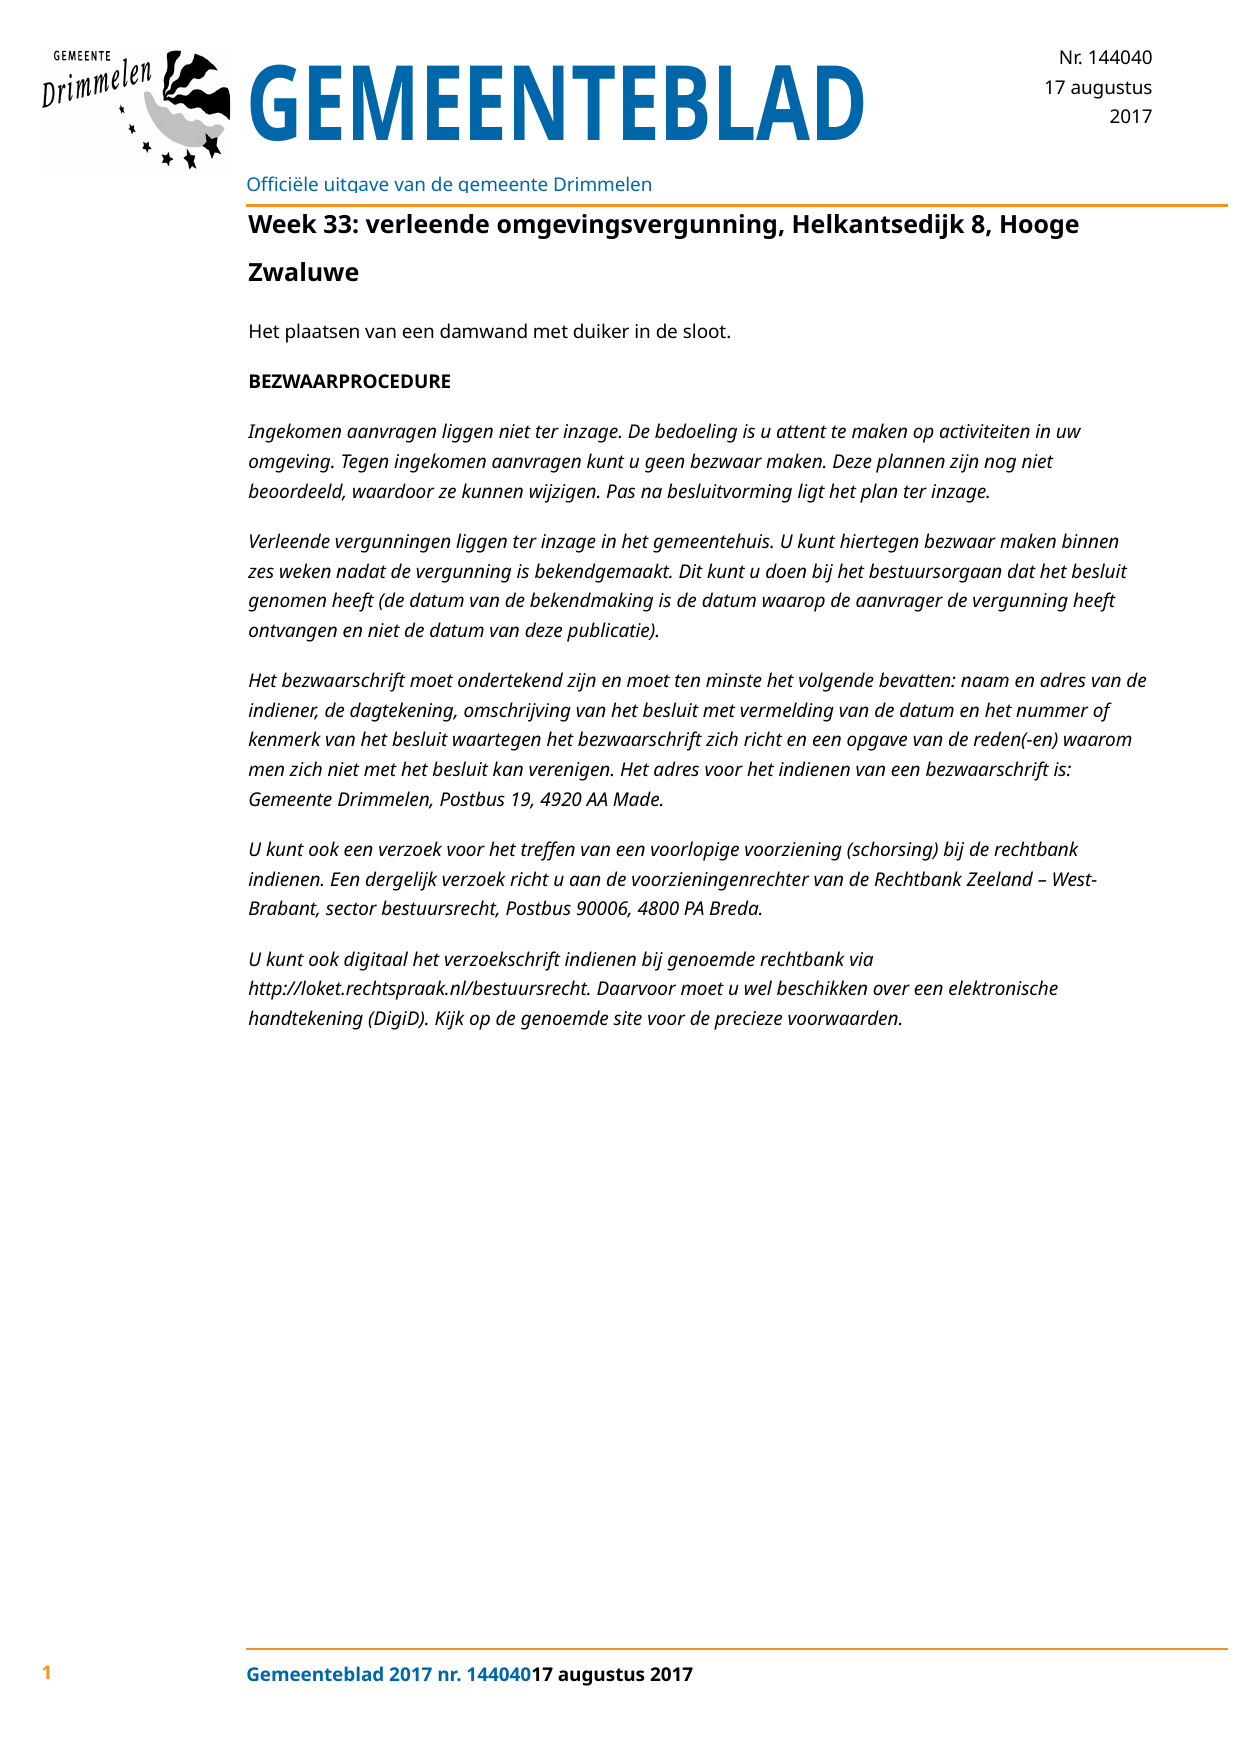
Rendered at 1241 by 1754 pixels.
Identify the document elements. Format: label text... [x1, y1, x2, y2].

text Ingekomen aanvragen liggen niet ter inzage. De bedoeling is u attent te maken op activiteiten in uw omgeving. Tegen ingekomen aanvragen kunt u geen bezwaar maken. Deze plannen zijn nog niet beoordeeld, waardoor ze kunnen wijzigen. Pas na besluitvorming ligt het plan ter inzage. [248, 419, 1152, 504]
text U kunt ook digitaal het verzoekschrift indienen bij genoemde rechtbank via http://loket.rechtspraak.nl/bestuursrecht. Daarvoor moet u wel beschikken over een elektronische handtekening (DigiD). Kijk op de genoemde site voor de precieze voorwaarden. [248, 946, 1152, 1031]
text U kunt ook een verzoek voor het treffen van een voorlopige voorziening (schorsing) bij de rechtbank indienen. Een dergelijk verzoek richt u aan de voorzieningenrechter van de Rechtbank Zeeland – West-Brabant, sector bestuursrecht, Postbus 90006, 4800 PA Breda. [248, 836, 1152, 921]
picture [41, 47, 231, 172]
text Verleende vergunningen liggen ter inzage in het gemeentehuis. U kunt hiertegen bezwaar maken binnen zes weken nadat de vergunning is bekendgemaakt. Dit kunt u doen bij het bestuursorgaan dat het besluit genomen heeft (de datum van de bekendmaking is de datum waarop de aanvrager de vergunning heeft ontvangen en niet de datum van deze publicatie). [248, 528, 1152, 643]
text Het plaatsen van een damwand met duiker in de sloot. [248, 318, 1152, 344]
text BEZWAARPROCEDURE [248, 368, 1152, 394]
text Het bezwaarschrift moet ondertekend zijn en moet ten minste het volgende bevatten: naam en adres van de indiener, de dagtekening, omschrijving van het besluit met vermelding van de datum en het nummer of kenmerk van het besluit waartegen het bezwaarschrift zich richt en een opgave van de reden(-en) waarom men zich niet met het besluit kan verenigen. Het adres voor het indienen van een bezwaarschrift is: Gemeente Drimmelen, Postbus 19, 4920 AA Made. [248, 667, 1152, 812]
text Week 33: verleende omgevingsvergunning, Helkantsedijk 8, Hooge Zwaluwe [248, 207, 1152, 288]
